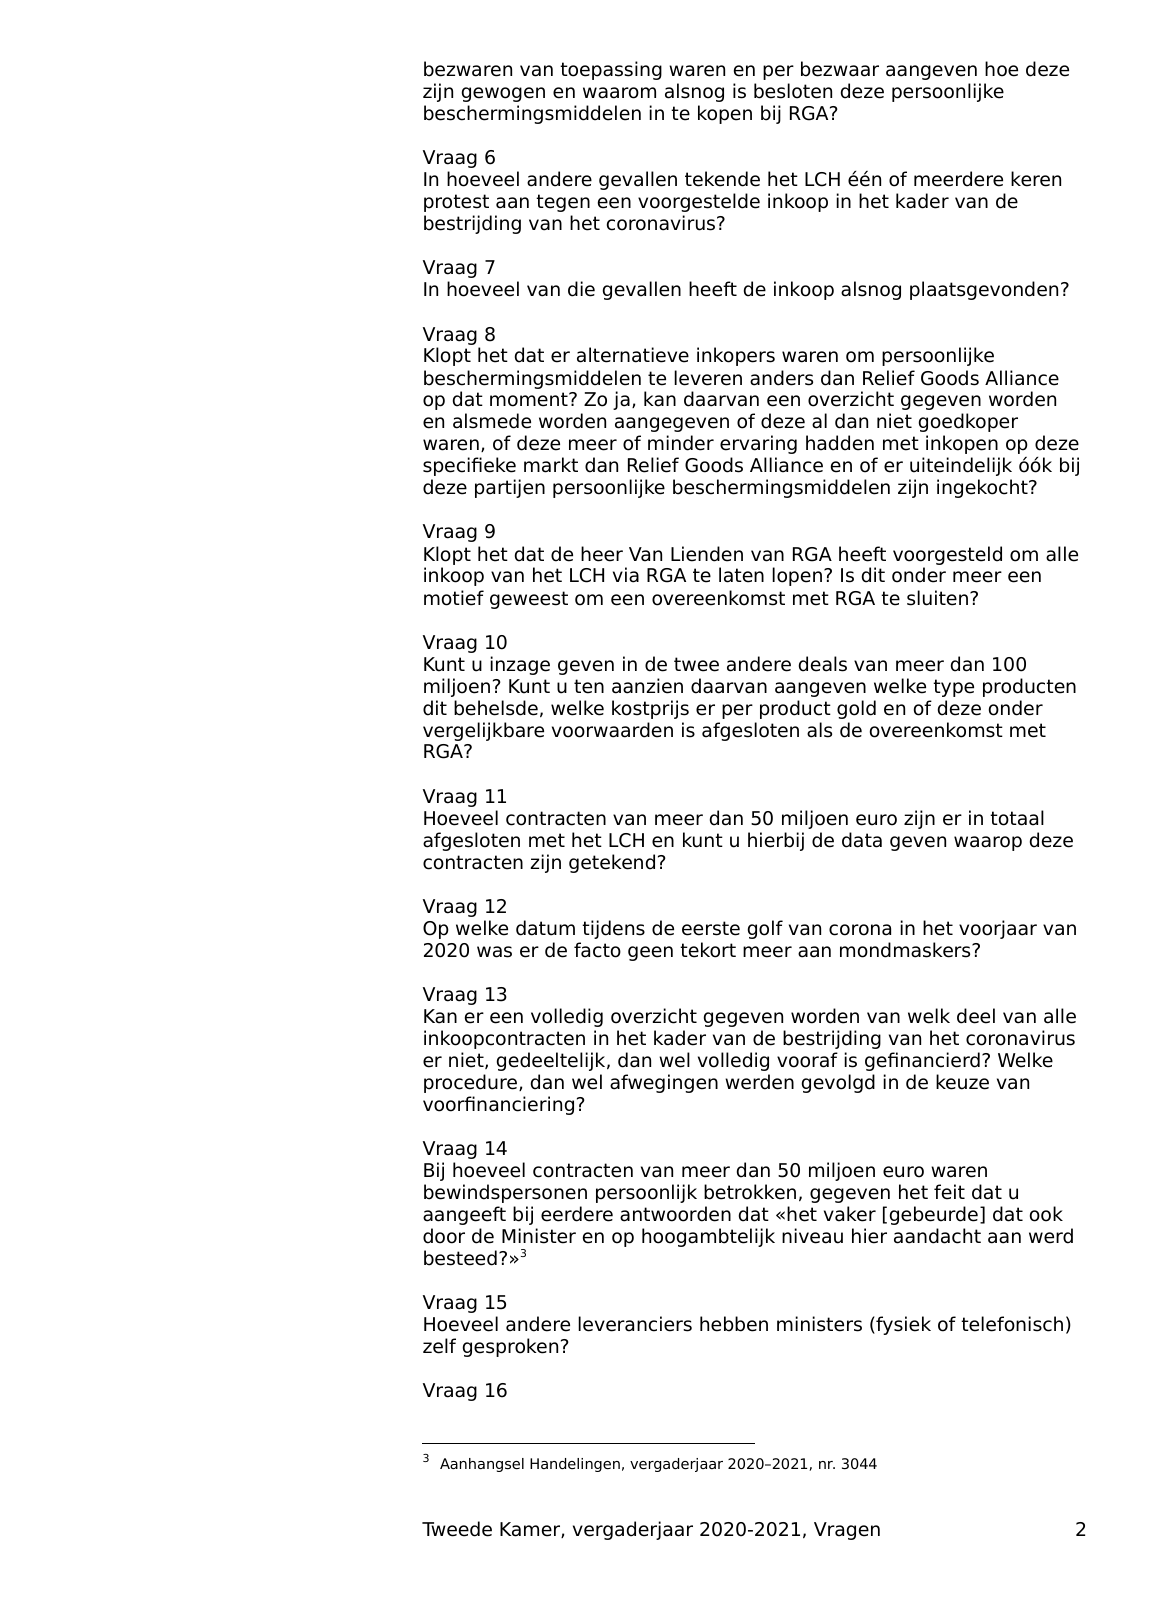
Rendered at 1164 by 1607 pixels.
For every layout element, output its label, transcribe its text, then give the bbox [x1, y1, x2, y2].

text bezwaren van toepassing waren en per bezwaar aangeven hoe deze zijn gewogen en waarom alsnog is besloten deze persoonlijke beschermingsmiddelen in te kopen bij RGA? [422, 59, 1087, 125]
text Klopt het dat de heer Van Lienden van RGA heeft voorgesteld om alle inkoop van het LCH via RGA te laten lopen? Is dit onder meer een motief geweest om een overeenkomst met RGA te sluiten? [422, 543, 1087, 609]
text Vraag 14 [422, 1138, 1087, 1160]
text Vraag 8 [422, 323, 1087, 345]
text Aanhangsel Handelingen, vergaderjaar 2020–2021, nr. 3044 [422, 1452, 1087, 1474]
text Vraag 10 [422, 632, 1087, 653]
text Hoeveel andere leveranciers hebben ministers (fysiek of telefonisch) zelf gesproken? [422, 1314, 1087, 1358]
text In hoeveel van die gevallen heeft de inkoop alsnog plaatsgevonden? [422, 279, 1087, 301]
text Klopt het dat er alternatieve inkopers waren om persoonlijke beschermingsmiddelen te leveren anders dan Relief Goods Alliance op dat moment? Zo ja, kan daarvan een overzicht gegeven worden en alsmede worden aangegeven of deze al dan niet goedkoper waren, of deze meer of minder ervaring hadden met inkopen op deze specifieke markt dan Relief Goods Alliance en of er uiteindelijk óók bij deze partijen persoonlijke beschermingsmiddelen zijn ingekocht? [422, 345, 1087, 499]
text Vraag 16 [422, 1380, 1087, 1402]
text In hoeveel andere gevallen tekende het LCH één of meerdere keren protest aan tegen een voorgestelde inkoop in het kader van de bestrijding van het coronavirus? [422, 169, 1087, 235]
text Vraag 15 [422, 1292, 1087, 1314]
text Vraag 12 [422, 896, 1087, 918]
text Hoeveel contracten van meer dan 50 miljoen euro zijn er in totaal afgesloten met het LCH en kunt u hierbij de data geven waarop deze contracten zijn getekend? [422, 808, 1087, 873]
text Kan er een volledig overzicht gegeven worden van welk deel van alle inkoopcontracten in het kader van de bestrijding van het coronavirus er niet, gedeeltelijk, dan wel volledig vooraf is gefinancierd? Welke procedure, dan wel afwegingen werden gevolgd in de keuze van voorfinanciering? [422, 1006, 1087, 1116]
text Op welke datum tijdens de eerste golf van corona in het voorjaar van 2020 was er de facto geen tekort meer aan mondmaskers? [422, 918, 1087, 962]
text Kunt u inzage geven in de twee andere deals van meer dan 100 miljoen? Kunt u ten aanzien daarvan aangeven welke type producten dit behelsde, welke kostprijs er per product gold en of deze onder vergelijkbare voorwaarden is afgesloten als de overeenkomst met RGA? [422, 653, 1087, 763]
text Vraag 11 [422, 786, 1087, 808]
text Vraag 13 [422, 984, 1087, 1006]
text Vraag 9 [422, 521, 1087, 543]
text Bij hoeveel contracten van meer dan 50 miljoen euro waren bewindspersonen persoonlijk betrokken, gegeven het feit dat u aangeeft bij eerdere antwoorden dat «het vaker [gebeurde] dat ook door de Minister en op hoogambtelijk niveau hier aandacht aan werd besteed?» [422, 1160, 1087, 1270]
text Vraag 7 [422, 257, 1087, 279]
text Vraag 6 [422, 147, 1087, 169]
